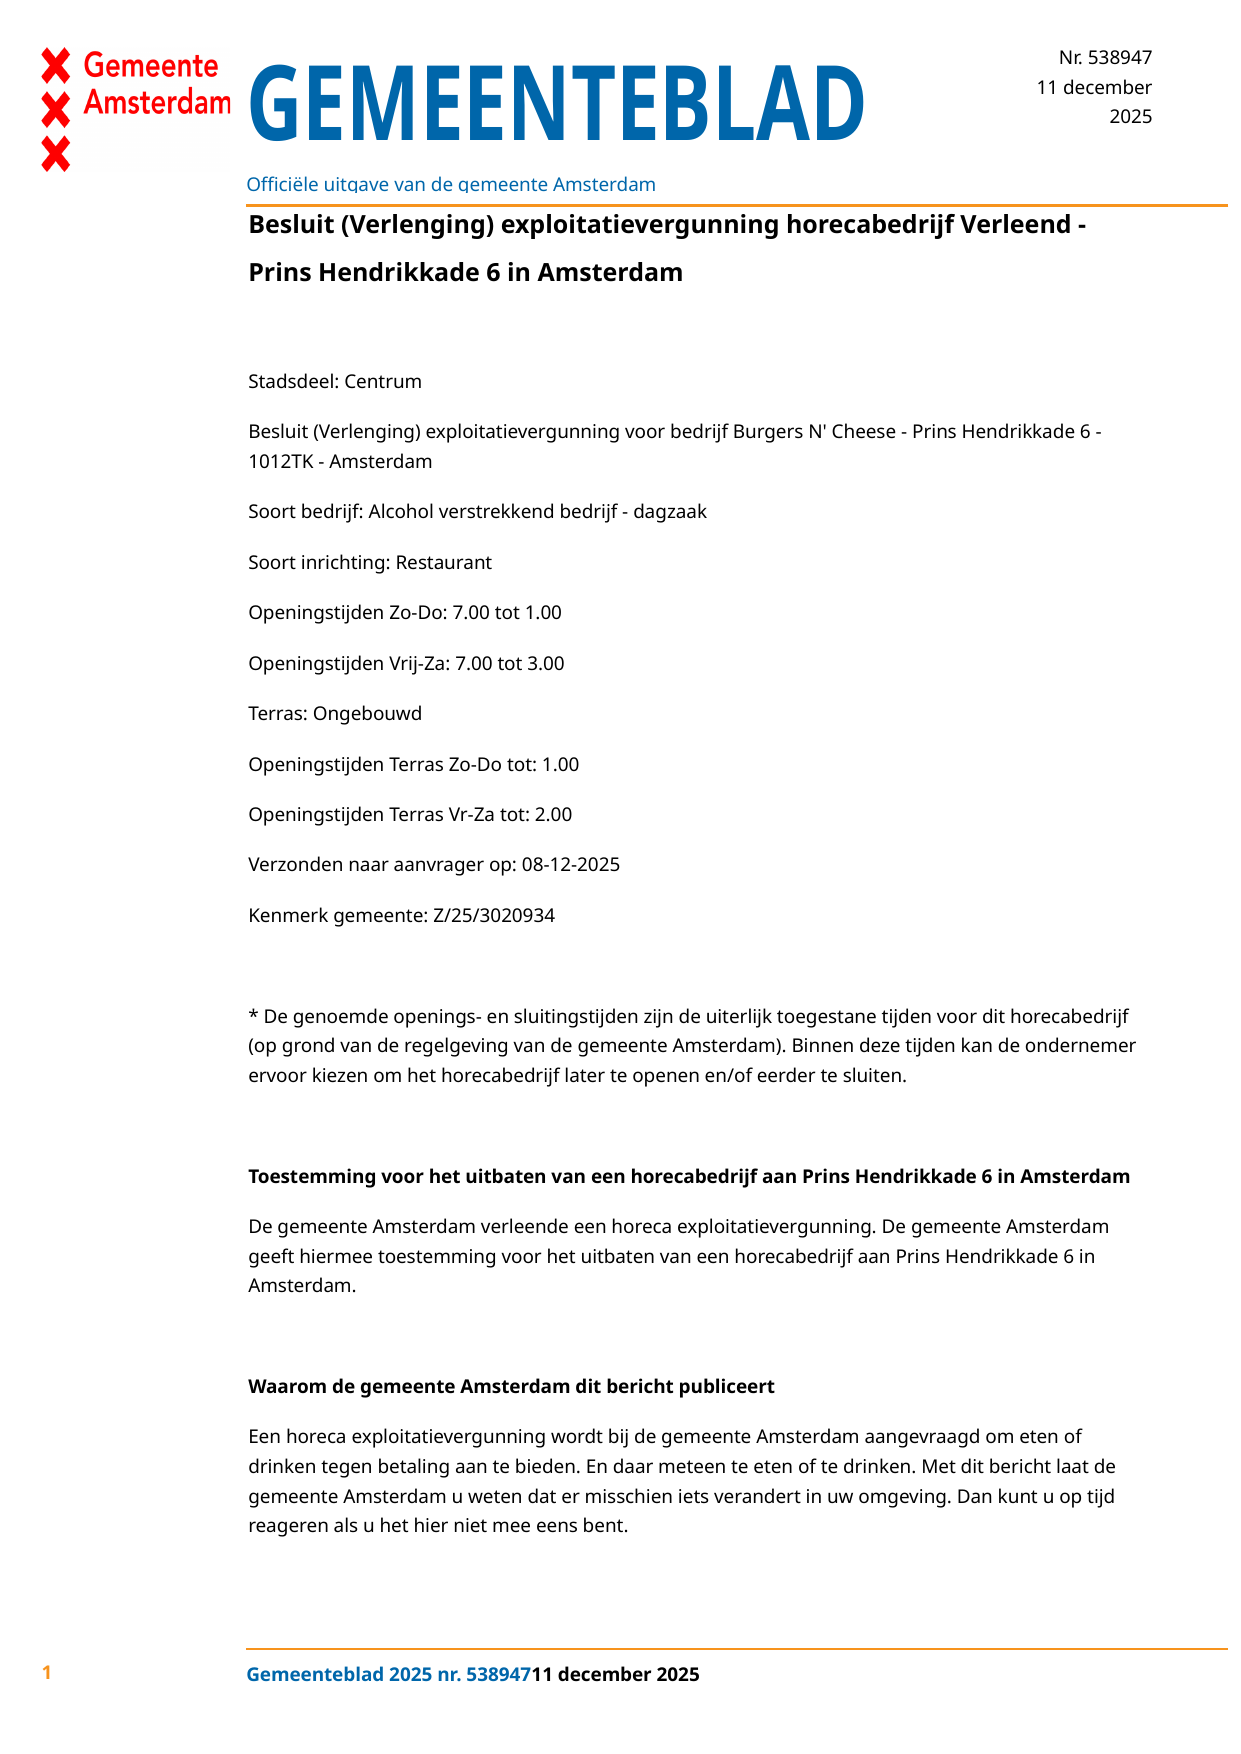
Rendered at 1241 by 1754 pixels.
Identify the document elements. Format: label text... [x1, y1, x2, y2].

text Verzonden naar aanvrager op: 08-12-2025 [248, 852, 1152, 877]
text Een horeca exploitatievergunning wordt bij de gemeente Amsterdam aangevraagd om eten of drinken tegen betaling aan te bieden. En daar meteen te eten of te drinken. Met dit bericht laat de gemeente Amsterdam u weten dat er misschien iets verandert in uw omgeving. Dan kunt u op tijd reageren als u het hier niet mee eens bent. [248, 1424, 1152, 1538]
text Stadsdeel: Centrum [248, 368, 1152, 394]
picture [41, 47, 231, 172]
text Terras: Ongebouwd [248, 700, 1152, 726]
text Soort inrichting: Restaurant [248, 549, 1152, 575]
text Openingstijden Terras Zo-Do tot: 1.00 [248, 751, 1152, 777]
text Openingstijden Zo-Do: 7.00 tot 1.00 [248, 599, 1152, 625]
text Besluit (Verlenging) exploitatievergunning horecabedrijf Verleend - Prins Hendrikkade 6 in Amsterdam [248, 207, 1152, 288]
text Toestemming voor het uitbaten van een horecabedrijf aan Prins Hendrikkade 6 in Amsterdam [248, 1163, 1152, 1189]
text * De genoemde openings- en sluitingstijden zijn de uiterlijk toegestane tijden voor dit horecabedrijf (op grond van de regelgeving van de gemeente Amsterdam). Binnen deze tijden kan de ondernemer ervoor kiezen om het horecabedrijf later te openen en/of eerder te sluiten. [248, 1003, 1152, 1088]
text Soort bedrijf: Alcohol verstrekkend bedrijf - dagzaak [248, 499, 1152, 524]
text Kenmerk gemeente: Z/25/3020934 [248, 902, 1152, 928]
text Besluit (Verlenging) exploitatievergunning voor bedrijf Burgers N' Cheese - Prins Hendrikkade 6 - 1012TK - Amsterdam [248, 419, 1152, 474]
text De gemeente Amsterdam verleende een horeca exploitatievergunning. De gemeente Amsterdam geeft hiermee toestemming voor het uitbaten van een horecabedrijf aan Prins Hendrikkade 6 in Amsterdam. [248, 1213, 1152, 1298]
text Openingstijden Terras Vr-Za tot: 2.00 [248, 801, 1152, 827]
text Openingstijden Vrij-Za: 7.00 tot 3.00 [248, 650, 1152, 676]
text Waarom de gemeente Amsterdam dit bericht publiceert [248, 1373, 1152, 1399]
